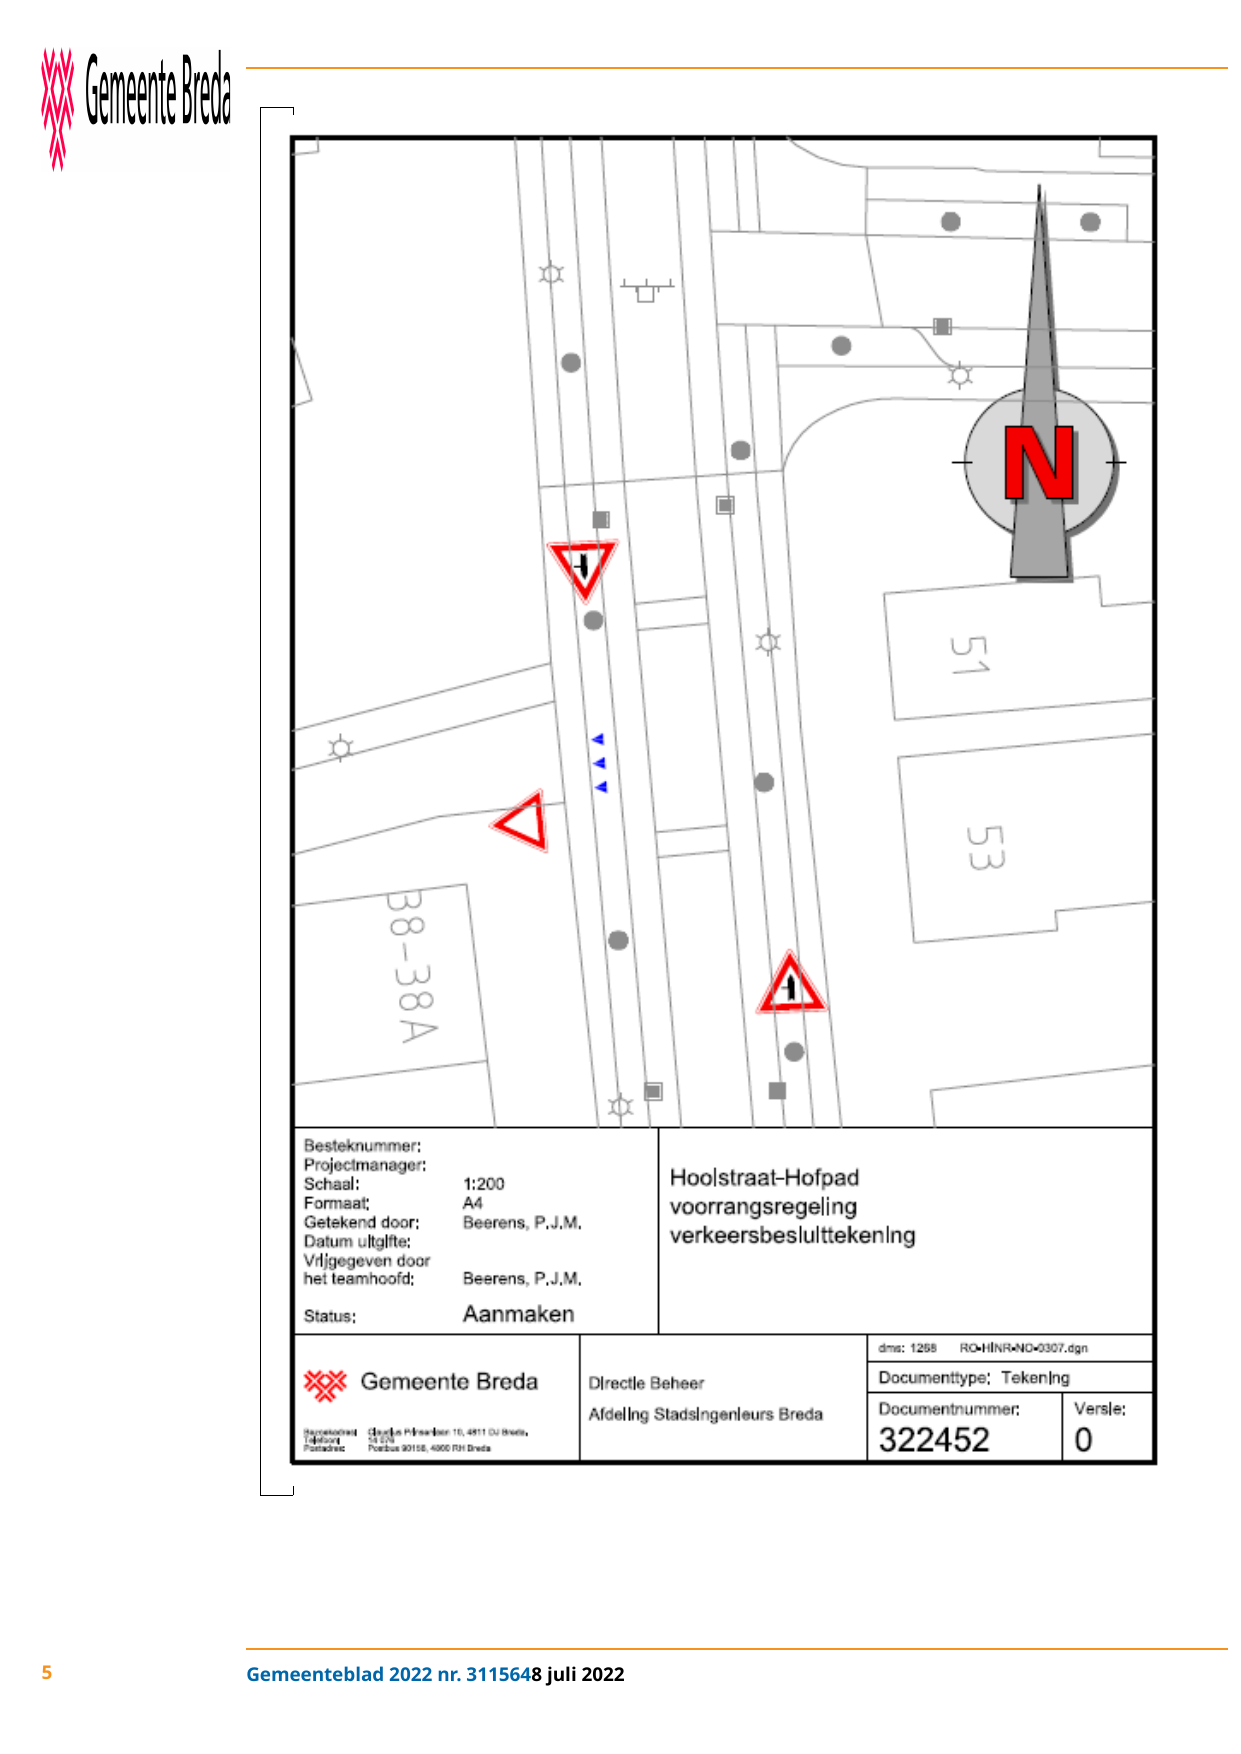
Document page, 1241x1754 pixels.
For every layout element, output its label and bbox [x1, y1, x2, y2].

picture [268, 115, 1173, 1486]
picture [41, 47, 231, 172]
